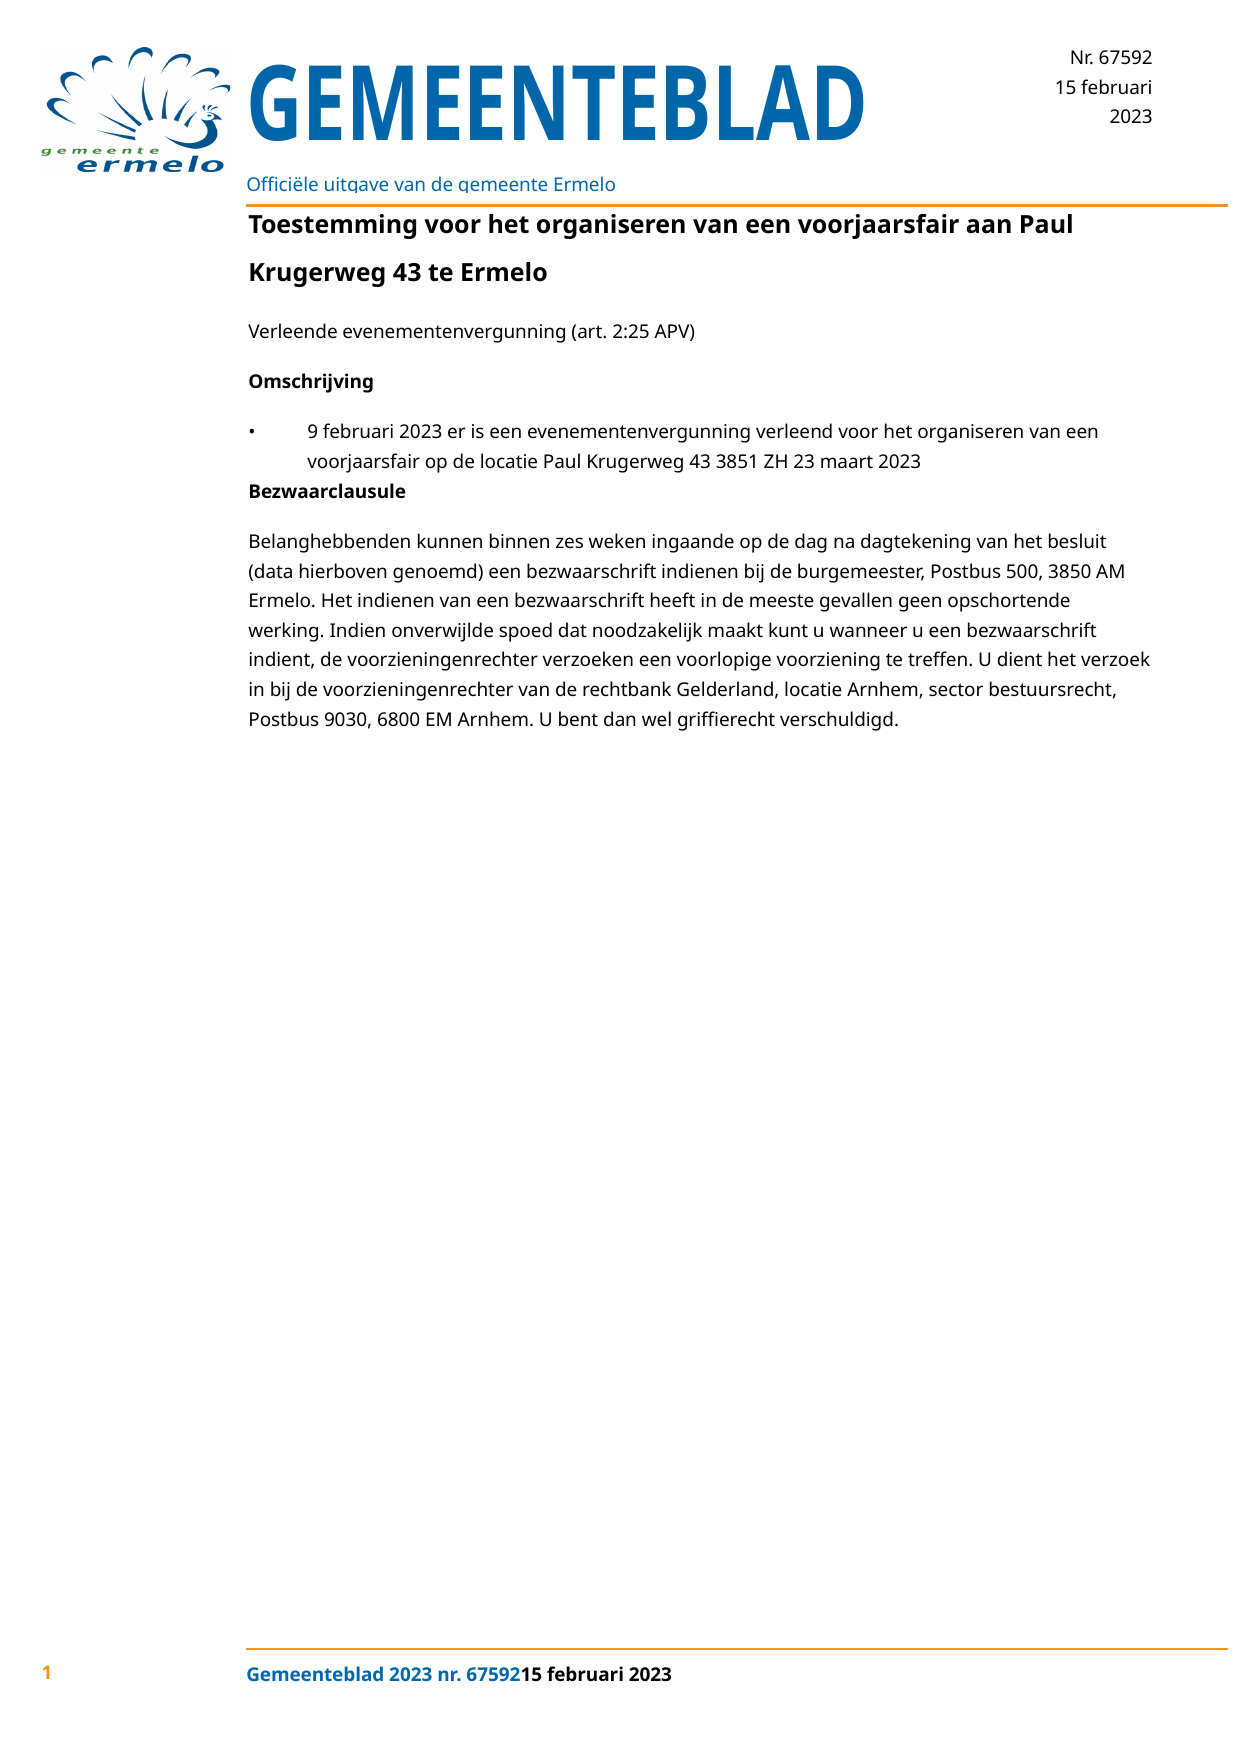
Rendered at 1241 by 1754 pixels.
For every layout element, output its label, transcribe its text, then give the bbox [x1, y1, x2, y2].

text Verleende evenementenvergunning (art. 2:25 APV) [248, 318, 1152, 344]
text Bezwaarclausule [248, 478, 1152, 504]
text Belanghebbenden kunnen binnen zes weken ingaande op de dag na dagtekening van het besluit (data hierboven genoemd) een bezwaarschrift indienen bij de burgemeester, Postbus 500, 3850 AM Ermelo. Het indienen van een bezwaarschrift heeft in de meeste gevallen geen opschortende werking. Indien onverwijlde spoed dat noodzakelijk maakt kunt u wanneer u een bezwaarschrift indient, de voorzieningenrechter verzoeken een voorlopige voorziening te treffen. U dient het verzoek in bij de voorzieningenrechter van de rechtbank Gelderland, locatie Arnhem, sector bestuursrecht, Postbus 9030, 6800 EM Arnhem. U bent dan wel griffierecht verschuldigd. [248, 528, 1152, 732]
text Toestemming voor het organiseren van een voorjaarsfair aan Paul Krugerweg 43 te Ermelo [248, 207, 1152, 288]
list 9 februari 2023 er is een evenementenvergunning verleend voor het organiseren van een voorjaarsfair op de locatie Paul Krugerweg 43 3851 ZH 23 maart 2023 [248, 419, 1152, 474]
text Omschrijving [248, 368, 1152, 394]
picture [41, 47, 231, 172]
